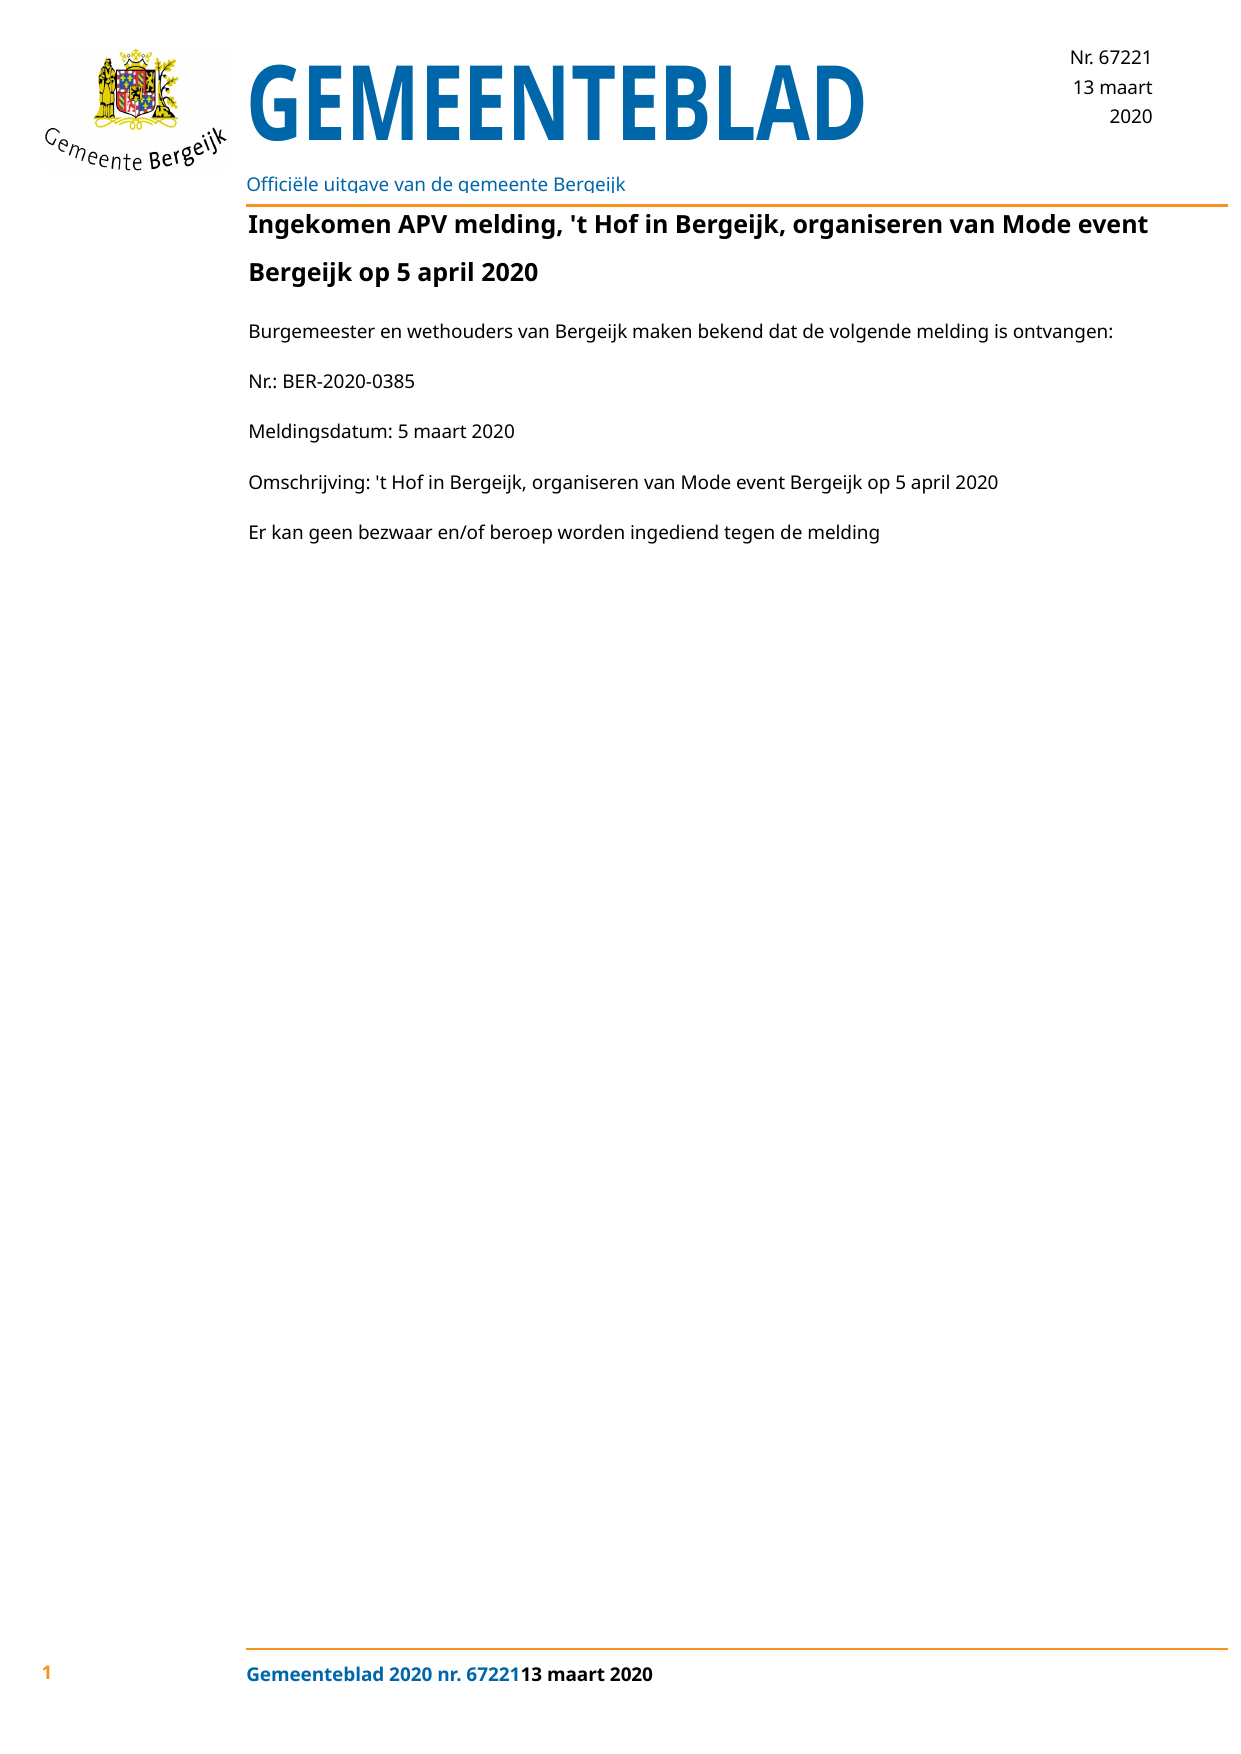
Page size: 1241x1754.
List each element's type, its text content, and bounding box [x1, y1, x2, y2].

text Meldingsdatum: 5 maart 2020 [248, 419, 1152, 444]
text Burgemeester en wethouders van Bergeijk maken bekend dat de volgende melding is ontvangen: [248, 318, 1152, 344]
picture [41, 47, 231, 172]
text Er kan geen bezwaar en/of beroep worden ingediend tegen de melding [248, 519, 1152, 545]
text Omschrijving: 't Hof in Bergeijk, organiseren van Mode event Bergeijk op 5 april 2020 [248, 469, 1152, 495]
text Ingekomen APV melding, 't Hof in Bergeijk, organiseren van Mode event Bergeijk op 5 april 2020 [248, 207, 1152, 288]
text Nr.: BER-2020-0385 [248, 368, 1152, 394]
